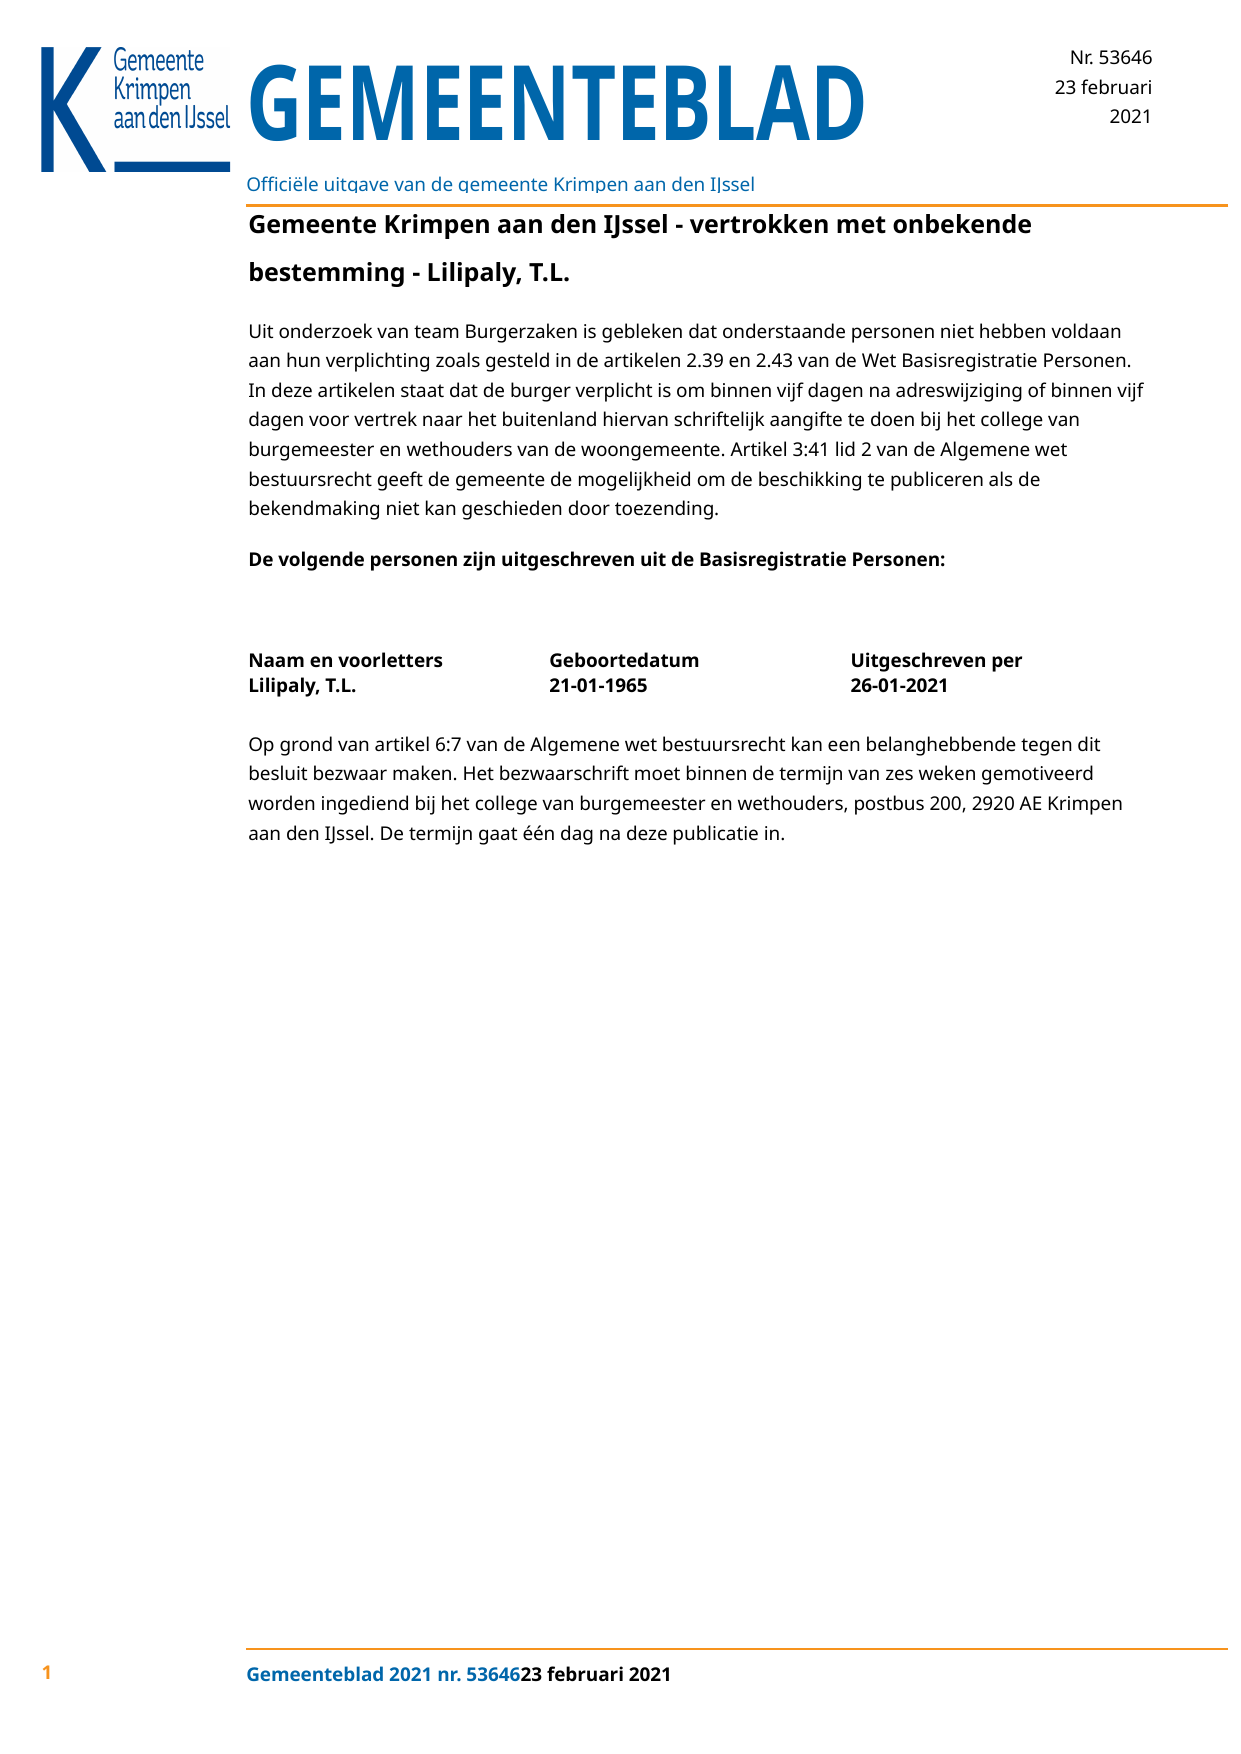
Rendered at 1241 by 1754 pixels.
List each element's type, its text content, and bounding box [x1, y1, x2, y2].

table_cell 26-01-2021 [850, 673, 1152, 728]
text Op grond van artikel 6:7 van de Algemene wet bestuursrecht kan een belanghebbende tegen dit besluit bezwaar maken. Het bezwaarschrift moet binnen de termijn van zes weken gemotiveerd worden ingediend bij het college van burgemeester en wethouders, postbus 200, 2920 AE Krimpen aan den IJssel. De termijn gaat één dag na deze publicatie in. [248, 731, 1152, 846]
picture [41, 47, 231, 172]
text Gemeente Krimpen aan den IJssel - vertrokken met onbekende bestemming - Lilipaly, T.L. [248, 207, 1152, 288]
table_header Geboortedatum [549, 647, 850, 672]
table_cell Lilipaly, T.L. [248, 673, 549, 728]
table_header Naam en voorletters [248, 647, 549, 672]
text De volgende personen zijn uitgeschreven uit de Basisregistratie Personen: [248, 546, 1152, 572]
table_cell 21-01-1965 [549, 673, 850, 728]
text Uit onderzoek van team Burgerzaken is gebleken dat onderstaande personen niet hebben voldaan aan hun verplichting zoals gesteld in de artikelen 2.39 en 2.43 van de Wet Basisregistratie Personen. In deze artikelen staat dat de burger verplicht is om binnen vijf dagen na adreswijziging of binnen vijf dagen voor vertrek naar het buitenland hiervan schriftelijk aangifte te doen bij het college van burgemeester en wethouders van de woongemeente. Artikel 3:41 lid 2 van de Algemene wet bestuursrecht geeft de gemeente de mogelijkheid om de beschikking te publiceren als de bekendmaking niet kan geschieden door toezending. [248, 318, 1152, 521]
table_header Uitgeschreven per [850, 647, 1152, 672]
